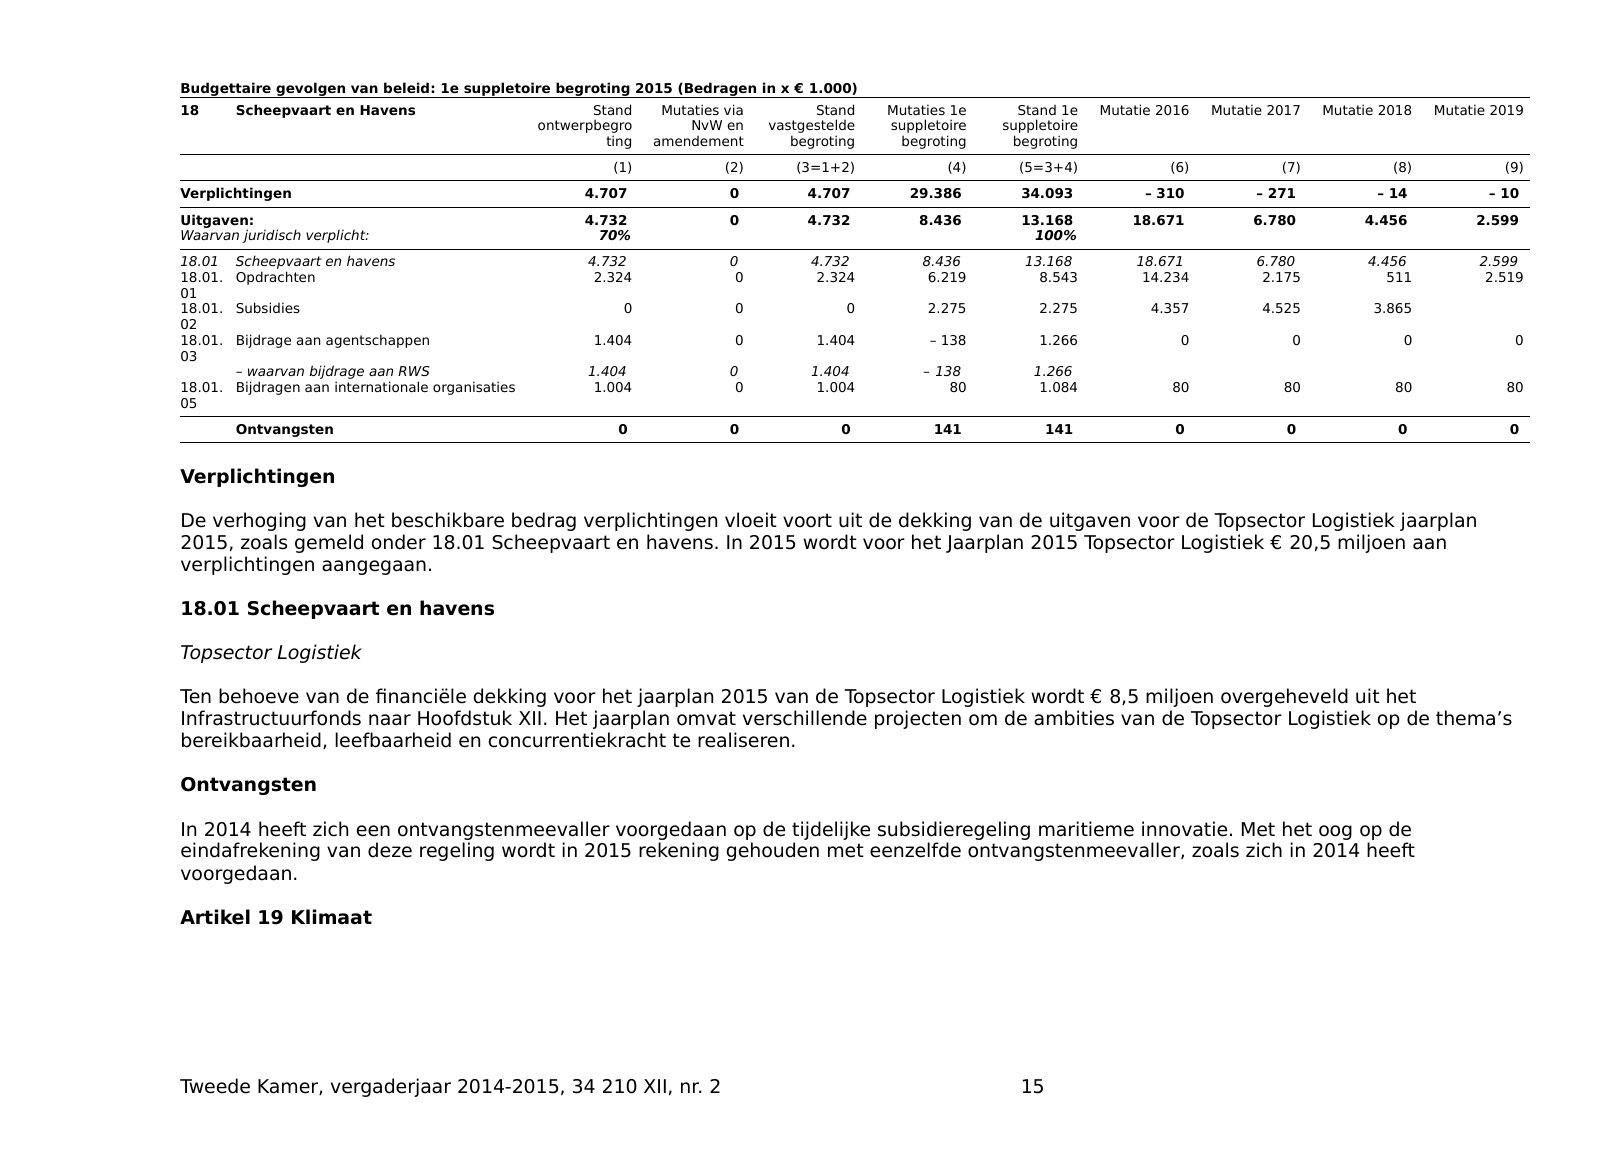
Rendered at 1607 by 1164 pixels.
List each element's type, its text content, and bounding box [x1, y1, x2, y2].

table_cell 4.732 [527, 208, 638, 228]
table_cell [1418, 301, 1529, 333]
table_cell 8.436 [861, 250, 972, 270]
table_cell 1.084 [972, 380, 1084, 416]
table_cell [1084, 364, 1195, 380]
subtitle Verplichtingen [180, 466, 1529, 487]
table_cell 2.599 [1418, 250, 1529, 270]
table_cell 1.004 [750, 380, 861, 416]
table_cell 80 [861, 380, 972, 416]
table_cell 2.599 [1418, 208, 1529, 228]
table_cell 18.671 [1084, 208, 1195, 228]
table_cell 1.266 [972, 364, 1084, 380]
table_cell Uitgaven: [180, 208, 527, 228]
table_cell Mutatie 2017 [1195, 98, 1307, 154]
table_cell Mutatie 2018 [1307, 98, 1418, 154]
table_cell 0 [527, 417, 638, 442]
table_cell [180, 364, 229, 380]
table_cell – waarvan bijdrage aan RWS [230, 364, 527, 380]
table_cell Ontvangsten [230, 417, 527, 442]
table_cell – 138 [861, 333, 972, 364]
table_cell 70% [527, 228, 638, 248]
table_cell [1084, 228, 1195, 248]
table_cell 2.275 [972, 301, 1084, 333]
table_cell 4.357 [1084, 301, 1195, 333]
table_cell [1418, 228, 1529, 248]
table_cell 0 [527, 301, 638, 333]
table_cell (4) [861, 155, 972, 180]
table_cell (1) [527, 155, 638, 180]
table_cell 1.004 [527, 380, 638, 416]
table_cell [180, 417, 229, 442]
table_cell [638, 228, 749, 248]
table_cell 80 [1418, 380, 1529, 416]
table_cell 6.780 [1195, 250, 1307, 270]
table_cell Stand ontwerpbegroting [527, 98, 638, 154]
table_cell 18.01.01 [180, 270, 229, 301]
table_cell (7) [1195, 155, 1307, 180]
table_cell (2) [638, 155, 749, 180]
table_cell Bijdrage aan agentschappen [230, 333, 527, 364]
table_cell 8.436 [861, 208, 972, 228]
table_cell 3.865 [1307, 301, 1418, 333]
table_cell 0 [1195, 417, 1307, 442]
table_cell – 14 [1307, 181, 1418, 207]
table_cell Opdrachten [230, 270, 527, 301]
table_cell 1.404 [527, 333, 638, 364]
table_cell 0 [1084, 333, 1195, 364]
table_cell 80 [1307, 380, 1418, 416]
table_cell Bijdragen aan internationale organisaties [230, 380, 527, 416]
table_cell (3=1+2) [750, 155, 861, 180]
table_cell 80 [1195, 380, 1307, 416]
table_cell 2.324 [527, 270, 638, 301]
table_cell [750, 228, 861, 248]
table_cell 18.01.05 [180, 380, 229, 416]
table_cell 141 [972, 417, 1084, 442]
table_cell Scheepvaart en Havens [230, 98, 527, 154]
table_cell 18.01.02 [180, 301, 229, 333]
subtitle Ontvangsten [180, 774, 1529, 796]
table_cell 0 [638, 333, 749, 364]
table_cell 18.01 [180, 250, 229, 270]
table_cell 0 [1418, 417, 1529, 442]
table_cell 2.519 [1418, 270, 1529, 301]
table_cell 0 [638, 270, 749, 301]
table_cell Waarvan juridisch verplicht: [180, 228, 527, 248]
table_cell 0 [638, 208, 749, 228]
table_cell 18.01.03 [180, 333, 229, 364]
table_cell (9) [1418, 155, 1529, 180]
table_cell 18.671 [1084, 250, 1195, 270]
table_cell 34.093 [972, 181, 1084, 207]
table_cell [1195, 364, 1307, 380]
table_cell 8.543 [972, 270, 1084, 301]
table_cell 4.732 [750, 250, 861, 270]
table_cell 80 [1084, 380, 1195, 416]
table_cell Mutaties via NvW en amendement [638, 98, 749, 154]
table_cell 4.525 [1195, 301, 1307, 333]
table_cell [180, 155, 229, 180]
table_cell [1195, 228, 1307, 248]
table_cell 0 [638, 364, 749, 380]
table_cell 0 [638, 301, 749, 333]
table_cell [1307, 364, 1418, 380]
table_cell 511 [1307, 270, 1418, 301]
subtitle Topsector Logistiek [180, 642, 1529, 664]
table_cell 2.324 [750, 270, 861, 301]
table_cell Mutatie 2019 [1418, 98, 1529, 154]
subtitle 18.01 Scheepvaart en havens [180, 598, 1529, 620]
table_cell (5=3+4) [972, 155, 1084, 180]
table_cell Stand vastgestelde begroting [750, 98, 861, 154]
table_cell 0 [1195, 333, 1307, 364]
subtitle Artikel 19 Klimaat [180, 907, 1529, 928]
text De verhoging van het beschikbare bedrag verplichtingen vloeit voort uit de dekking van de uitgaven voor de Topsector Logistiek jaarplan 2015, zoals gemeld onder 18.01 Scheepvaart en havens. In 2015 wordt voor het Jaarplan 2015 Topsector Logistiek € 20,5 miljoen aan verplichtingen aangegaan. [180, 510, 1529, 576]
table_cell 2.175 [1195, 270, 1307, 301]
table_cell [861, 228, 972, 248]
table_cell 141 [861, 417, 972, 442]
table_cell Scheepvaart en havens [230, 250, 527, 270]
table_cell 0 [1084, 417, 1195, 442]
table_cell 18 [180, 98, 229, 154]
table_cell 4.707 [750, 181, 861, 207]
table_cell 4.732 [527, 250, 638, 270]
table_cell Mutatie 2016 [1084, 98, 1195, 154]
table_cell 0 [638, 380, 749, 416]
table_cell 0 [1418, 333, 1529, 364]
table_cell 0 [638, 417, 749, 442]
table_cell – 310 [1084, 181, 1195, 207]
table_cell 100% [972, 228, 1084, 248]
table_cell Stand 1e suppletoire begroting [972, 98, 1084, 154]
table_cell – 271 [1195, 181, 1307, 207]
table_cell 0 [750, 301, 861, 333]
table_cell 4.456 [1307, 208, 1418, 228]
table_cell 0 [638, 181, 749, 207]
table_cell 1.266 [972, 333, 1084, 364]
table_cell 6.780 [1195, 208, 1307, 228]
table_cell 0 [638, 250, 749, 270]
table_cell 4.732 [750, 208, 861, 228]
table_cell 29.386 [861, 181, 972, 207]
text In 2014 heeft zich een ontvangstenmeevaller voorgedaan op de tijdelijke subsidieregeling maritieme innovatie. Met het oog op de eindafrekening van deze regeling wordt in 2015 rekening gehouden met eenzelfde ontvangstenmeevaller, zoals zich in 2014 heeft voorgedaan. [180, 818, 1529, 884]
table_cell 1.404 [527, 364, 638, 380]
table_cell Mutaties 1e suppletoire begroting [861, 98, 972, 154]
text Ten behoeve van de financiële dekking voor het jaarplan 2015 van de Topsector Logistiek wordt € 8,5 miljoen overgeheveld uit het Infrastructuurfonds naar Hoofdstuk XII. Het jaarplan omvat verschillende projecten om de ambities van de Topsector Logistiek op de thema’s bereikbaarheid, leefbaarheid en concurrentiekracht te realiseren. [180, 686, 1529, 752]
table_cell 4.707 [527, 181, 638, 207]
table_cell 6.219 [861, 270, 972, 301]
table_cell [1307, 228, 1418, 248]
table_cell – 10 [1418, 181, 1529, 207]
table_cell 13.168 [972, 250, 1084, 270]
table_cell 13.168 [972, 208, 1084, 228]
table_cell 0 [1307, 333, 1418, 364]
table_header Budgettaire gevolgen van beleid: 1e suppletoire begroting 2015 (Bedragen in x € 1.000) [180, 81, 1529, 97]
table_cell (6) [1084, 155, 1195, 180]
table_cell 1.404 [750, 333, 861, 364]
table_cell Subsidies [230, 301, 527, 333]
table_cell 1.404 [750, 364, 861, 380]
table_cell [230, 155, 527, 180]
table_cell 4.456 [1307, 250, 1418, 270]
table_cell [1418, 364, 1529, 380]
table_cell 2.275 [861, 301, 972, 333]
table_cell Verplichtingen [180, 181, 527, 207]
table_cell – 138 [861, 364, 972, 380]
table_cell 14.234 [1084, 270, 1195, 301]
table_cell 0 [1307, 417, 1418, 442]
table_cell 0 [750, 417, 861, 442]
table_cell (8) [1307, 155, 1418, 180]
